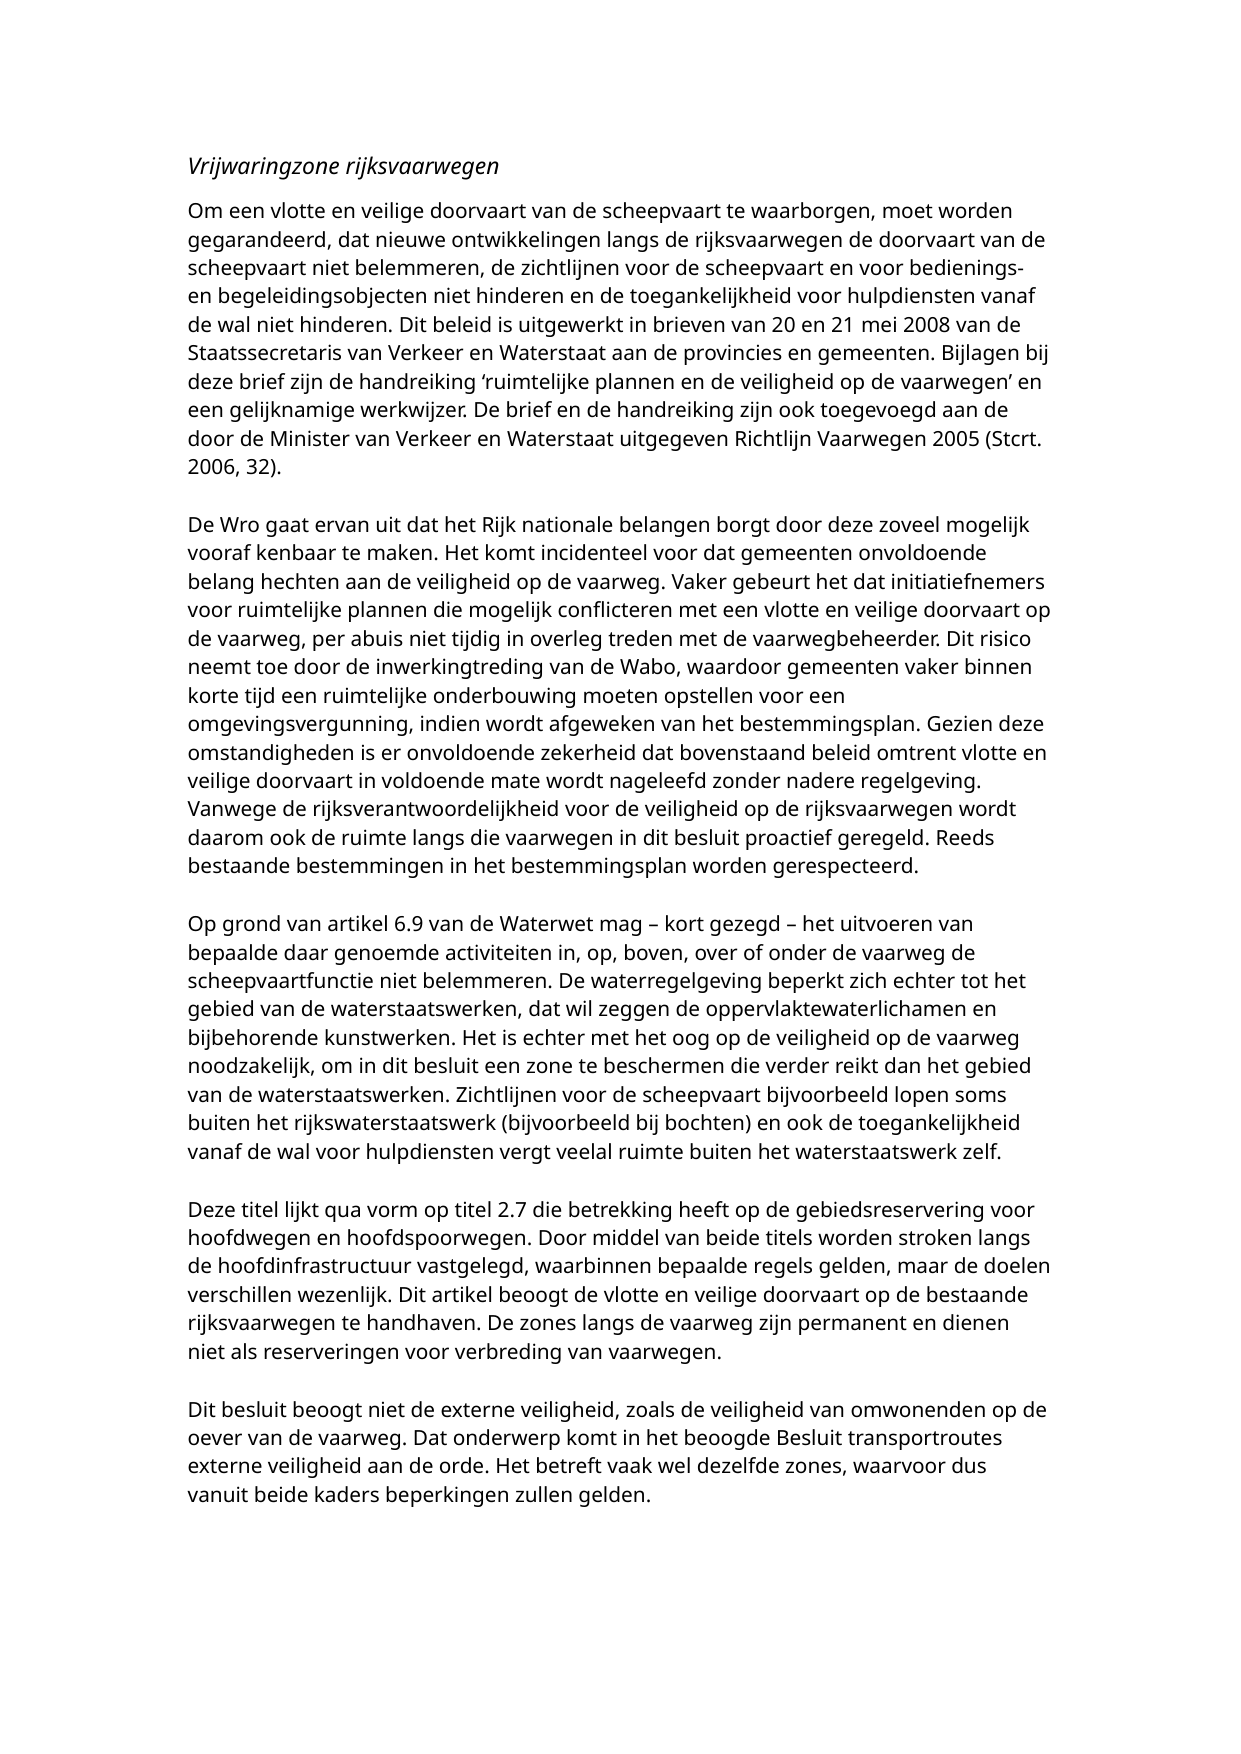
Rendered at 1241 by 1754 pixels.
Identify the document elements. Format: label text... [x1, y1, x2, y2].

subtitle Vrijwaringzone rijksvaarwegen [187, 150, 1053, 181]
text Op grond van artikel 6.9 van de Waterwet mag – kort gezegd – het uitvoeren van bepaalde daar genoemde activiteiten in, op, boven, over of onder de vaarweg de scheepvaartfunctie niet belemmeren. De waterregelgeving beperkt zich echter tot het gebied van de waterstaatswerken, dat wil zeggen de oppervlaktewaterlichamen en bijbehorende kunstwerken. Het is echter met het oog op de veiligheid op de vaarweg noodzakelijk, om in dit besluit een zone te beschermen die verder reikt dan het gebied van de waterstaatswerken. Zichtlijnen voor de scheepvaart bijvoorbeeld lopen soms buiten het rijkswaterstaatswerk (bijvoorbeeld bij bochten) en ook de toegankelijkheid vanaf de wal voor hulpdiensten vergt veelal ruimte buiten het waterstaatswerk zelf. [187, 909, 1053, 1165]
text Deze titel lijkt qua vorm op titel 2.7 die betrekking heeft op de gebiedsreservering voor hoofdwegen en hoofdspoorwegen. Door middel van beide titels worden stroken langs de hoofdinfrastructuur vastgelegd, waarbinnen bepaalde regels gelden, maar de doelen verschillen wezenlijk. Dit artikel beoogt de vlotte en veilige doorvaart op de bestaande rijksvaarwegen te handhaven. De zones langs de vaarweg zijn permanent en dienen niet als reserveringen voor verbreding van vaarwegen. [187, 1195, 1053, 1365]
text De Wro gaat ervan uit dat het Rijk nationale belangen borgt door deze zoveel mogelijk vooraf kenbaar te maken. Het komt incidenteel voor dat gemeenten onvoldoende belang hechten aan de veiligheid op de vaarweg. Vaker gebeurt het dat initiatiefnemers voor ruimtelijke plannen die mogelijk conflicteren met een vlotte en veilige doorvaart op de vaarweg, per abuis niet tijdig in overleg treden met de vaarwegbeheerder. Dit risico neemt toe door de inwerkingtreding van de Wabo, waardoor gemeenten vaker binnen korte tijd een ruimtelijke onderbouwing moeten opstellen voor een omgevingsvergunning, indien wordt afgeweken van het bestemmingsplan. Gezien deze omstandigheden is er onvoldoende zekerheid dat bovenstaand beleid omtrent vlotte en veilige doorvaart in voldoende mate wordt nageleefd zonder nadere regelgeving. Vanwege de rijksverantwoordelijkheid voor de veiligheid op de rijksvaarwegen wordt daarom ook de ruimte langs die vaarwegen in dit besluit proactief geregeld. Reeds bestaande bestemmingen in het bestemmingsplan worden gerespecteerd. [187, 510, 1053, 880]
text Om een vlotte en veilige doorvaart van de scheepvaart te waarborgen, moet worden gegarandeerd, dat nieuwe ontwikkelingen langs de rijksvaarwegen de doorvaart van de scheepvaart niet belemmeren, de zichtlijnen voor de scheepvaart en voor bedienings- en begeleidingsobjecten niet hinderen en de toegankelijkheid voor hulpdiensten vanaf de wal niet hinderen. Dit beleid is uitgewerkt in brieven van 20 en 21 mei 2008 van de Staatssecretaris van Verkeer en Waterstaat aan de provincies en gemeenten. Bijlagen bij deze brief zijn de handreiking ‘ruimtelijke plannen en de veiligheid op de vaarwegen’ en een gelijknamige werkwijzer. De brief en de handreiking zijn ook toegevoegd aan de door de Minister van Verkeer en Waterstaat uitgegeven Richtlijn Vaarwegen 2005 (Stcrt. 2006, 32). [187, 196, 1053, 481]
text Dit besluit beoogt niet de externe veiligheid, zoals de veiligheid van omwonenden op de oever van de vaarweg. Dat onderwerp komt in het beoogde Besluit transportroutes externe veiligheid aan de orde. Het betreft vaak wel dezelfde zones, waarvoor dus vanuit beide kaders beperkingen zullen gelden. [187, 1395, 1053, 1508]
